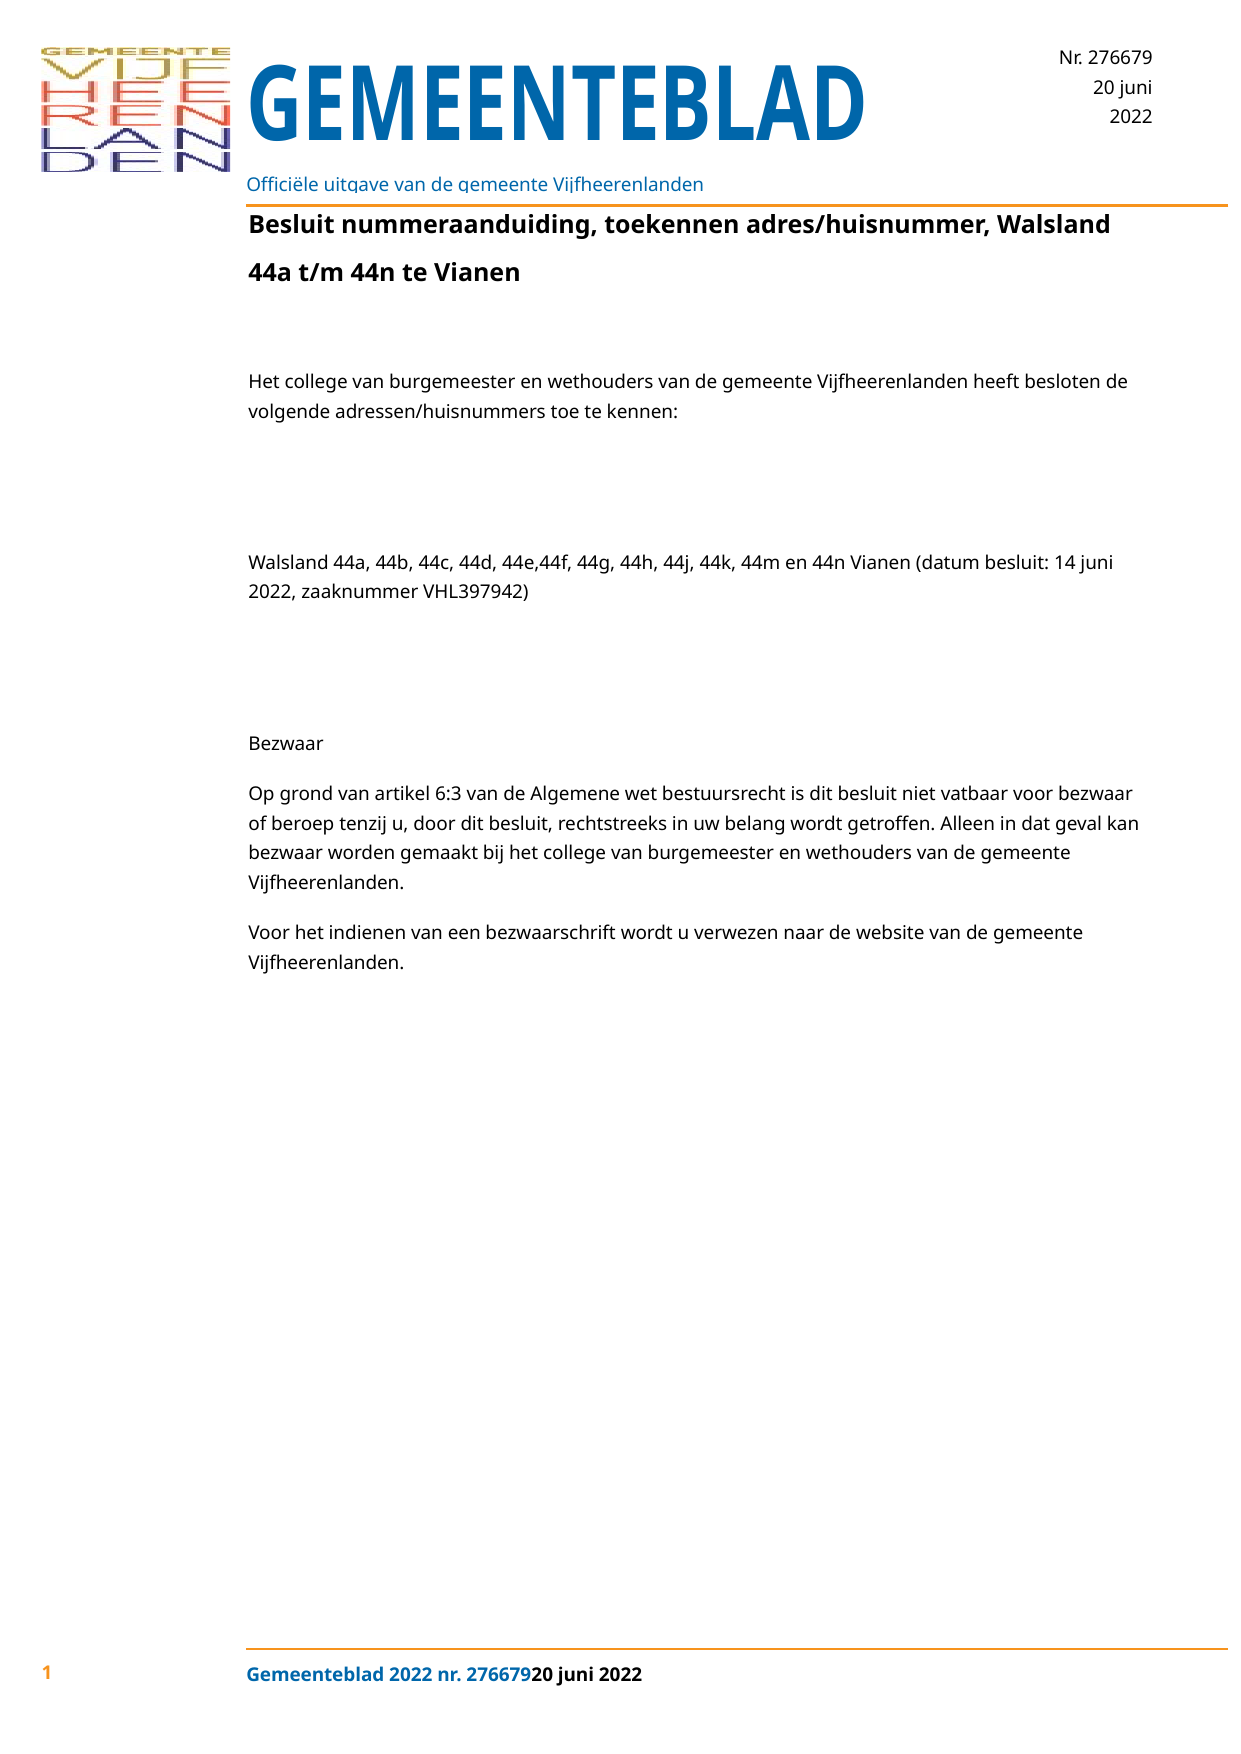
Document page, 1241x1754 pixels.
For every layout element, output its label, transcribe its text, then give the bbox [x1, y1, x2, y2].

text Besluit nummeraanduiding, toekennen adres/huisnummer, Walsland 44a t/m 44n te Vianen [248, 207, 1152, 288]
text Voor het indienen van een bezwaarschrift wordt u verwezen naar de website van de gemeente Vijfheerenlanden. [248, 919, 1152, 975]
picture [41, 47, 231, 172]
text Bezwaar [248, 730, 1152, 756]
text Walsland 44a, 44b, 44c, 44d, 44e,44f, 44g, 44h, 44j, 44k, 44m en 44n Vianen (datum besluit: 14 juni 2022, zaaknummer VHL397942) [248, 549, 1152, 604]
text Op grond van artikel 6:3 van de Algemene wet bestuursrecht is dit besluit niet vatbaar voor bezwaar of beroep tenzij u, door dit besluit, rechtstreeks in uw belang wordt getroffen. Alleen in dat geval kan bezwaar worden gemaakt bij het college van burgemeester en wethouders van de gemeente Vijfheerenlanden. [248, 780, 1152, 895]
text Het college van burgemeester en wethouders van de gemeente Vijfheerenlanden heeft besloten de volgende adressen/huisnummers toe te kennen: [248, 368, 1152, 424]
